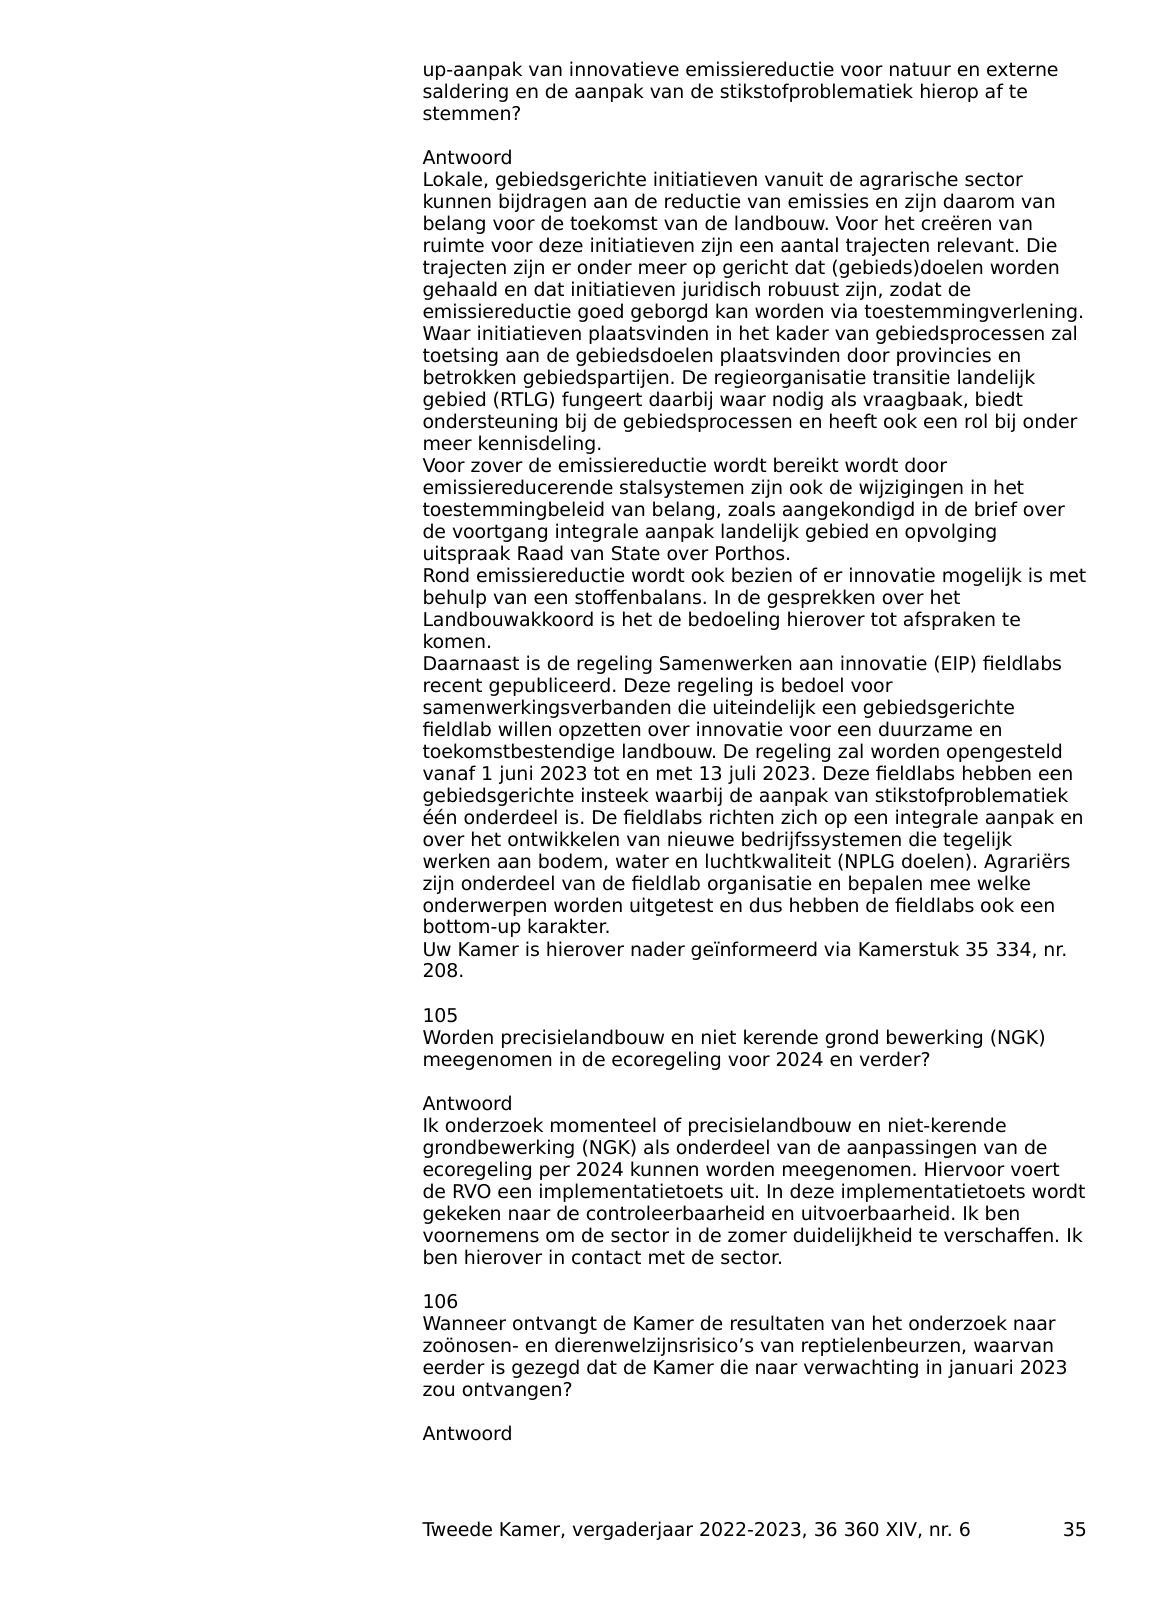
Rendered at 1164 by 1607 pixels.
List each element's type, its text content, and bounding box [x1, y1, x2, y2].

text Worden precisielandbouw en niet kerende grond bewerking (NGK) meegenomen in de ecoregeling voor 2024 en verder? [422, 1027, 1087, 1071]
text Antwoord [422, 147, 1087, 169]
text Wanneer ontvangt de Kamer de resultaten van het onderzoek naar zoönosen- en dierenwelzijnsrisico’s van reptielenbeurzen, waarvan eerder is gezegd dat de Kamer die naar verwachting in januari 2023 zou ontvangen? [422, 1313, 1087, 1401]
text Voor zover de emissiereductie wordt bereikt wordt door emissiereducerende stalsystemen zijn ook de wijzigingen in het toestemmingbeleid van belang, zoals aangekondigd in de brief over de voortgang integrale aanpak landelijk gebied en opvolging uitspraak Raad van State over Porthos. [422, 455, 1087, 565]
text Rond emissiereductie wordt ook bezien of er innovatie mogelijk is met behulp van een stoffenbalans. In de gesprekken over het Landbouwakkoord is het de bedoeling hierover tot afspraken te komen. [422, 565, 1087, 653]
text Antwoord [422, 1423, 1087, 1445]
text up-aanpak van innovatieve emissiereductie voor natuur en externe saldering en de aanpak van de stikstofproblematiek hierop af te stemmen? [422, 59, 1087, 125]
text Daarnaast is de regeling Samenwerken aan innovatie (EIP) fieldlabs recent gepubliceerd. Deze regeling is bedoel voor samenwerkingsverbanden die uiteindelijk een gebiedsgerichte fieldlab willen opzetten over innovatie voor een duurzame en toekomstbestendige landbouw. De regeling zal worden opengesteld vanaf 1 juni 2023 tot en met 13 juli 2023. Deze fieldlabs hebben een gebiedsgerichte insteek waarbij de aanpak van stikstofproblematiek één onderdeel is. De fieldlabs richten zich op een integrale aanpak en over het ontwikkelen van nieuwe bedrijfssystemen die tegelijk werken aan bodem, water en luchtkwaliteit (NPLG doelen). Agrariërs zijn onderdeel van de fieldlab organisatie en bepalen mee welke onderwerpen worden uitgetest en dus hebben de fieldlabs ook een bottom-up karakter. [422, 653, 1087, 938]
text 105 [422, 1004, 1087, 1027]
text Waar initiatieven plaatsvinden in het kader van gebiedsprocessen zal toetsing aan de gebiedsdoelen plaatsvinden door provincies en betrokken gebiedspartijen. De regieorganisatie transitie landelijk gebied (RTLG) fungeert daarbij waar nodig als vraagbaak, biedt ondersteuning bij de gebiedsprocessen en heeft ook een rol bij onder meer kennisdeling. [422, 323, 1087, 455]
text Lokale, gebiedsgerichte initiatieven vanuit de agrarische sector kunnen bijdragen aan de reductie van emissies en zijn daarom van belang voor de toekomst van de landbouw. Voor het creëren van ruimte voor deze initiatieven zijn een aantal trajecten relevant. Die trajecten zijn er onder meer op gericht dat (gebieds)doelen worden gehaald en dat initiatieven juridisch robuust zijn, zodat de emissiereductie goed geborgd kan worden via toestemmingverlening. [422, 169, 1087, 323]
text Ik onderzoek momenteel of precisielandbouw en niet-kerende grondbewerking (NGK) als onderdeel van de aanpassingen van de ecoregeling per 2024 kunnen worden meegenomen. Hiervoor voert de RVO een implementatietoets uit. In deze implementatietoets wordt gekeken naar de controleerbaarheid en uitvoerbaarheid. Ik ben voornemens om de sector in de zomer duidelijkheid te verschaffen. Ik ben hierover in contact met de sector. [422, 1115, 1087, 1268]
text Antwoord [422, 1093, 1087, 1115]
text Uw Kamer is hierover nader geïnformeerd via Kamerstuk 35 334, nr. 208. [422, 938, 1087, 982]
text 106 [422, 1291, 1087, 1313]
